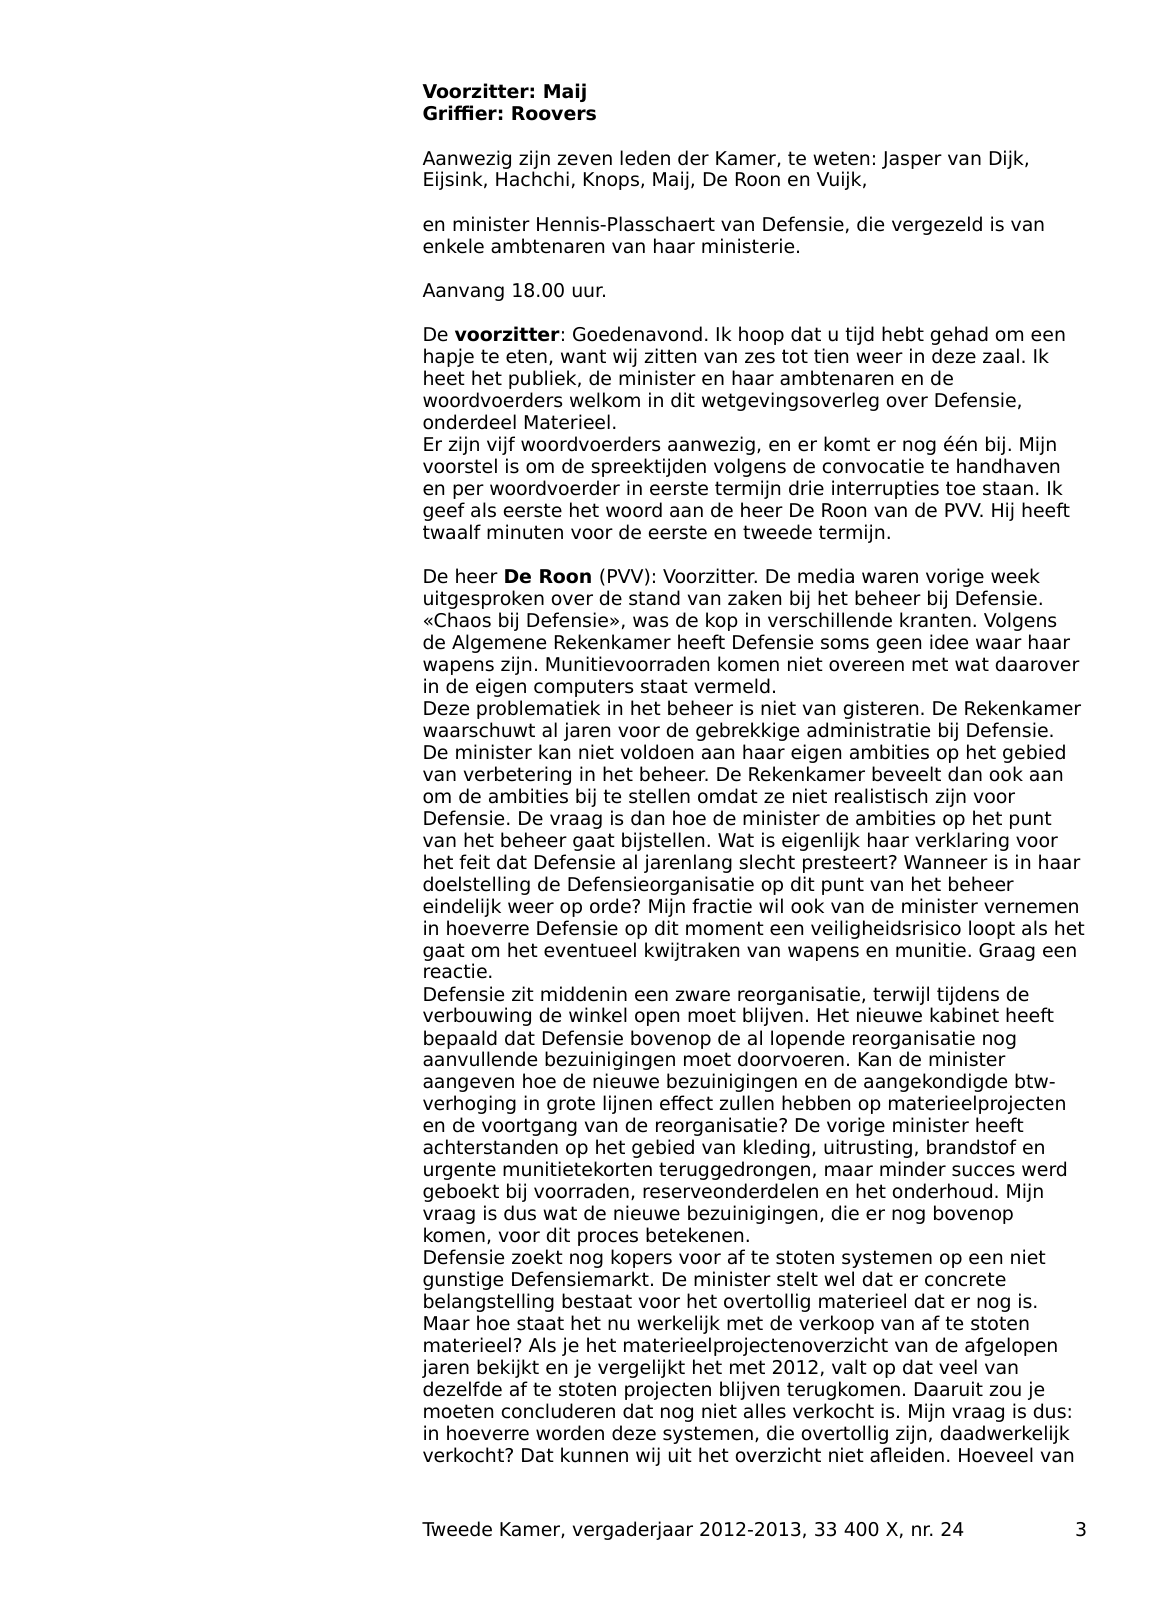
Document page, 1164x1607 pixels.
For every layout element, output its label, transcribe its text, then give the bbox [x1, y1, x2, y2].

text Deze problematiek in het beheer is niet van gisteren. De Rekenkamer waarschuwt al jaren voor de gebrekkige administratie bij Defensie. De minister kan niet voldoen aan haar eigen ambities op het gebied van verbetering in het beheer. De Rekenkamer beveelt dan ook aan om de ambities bij te stellen omdat ze niet realistisch zijn voor Defensie. De vraag is dan hoe de minister de ambities op het punt van het beheer gaat bijstellen. Wat is eigenlijk haar verklaring voor het feit dat Defensie al jarenlang slecht presteert? Wanneer is in haar doelstelling de Defensieorganisatie op dit punt van het beheer eindelijk weer op orde? Mijn fractie wil ook van de minister vernemen in hoeverre Defensie op dit moment een veiligheidsrisico loopt als het gaat om het eventueel kwijtraken van wapens en munitie. Graag een reactie. [422, 698, 1087, 983]
text Defensie zoekt nog kopers voor af te stoten systemen op een niet gunstige Defensiemarkt. De minister stelt wel dat er concrete belangstelling bestaat voor het overtollig materieel dat er nog is. Maar hoe staat het nu werkelijk met de verkoop van af te stoten materieel? Als je het materieelprojectenoverzicht van de afgelopen jaren bekijkt en je vergelijkt het met 2012, valt op dat veel van dezelfde af te stoten projecten blijven terugkomen. Daaruit zou je moeten concluderen dat nog niet alles verkocht is. Mijn vraag is dus: in hoeverre worden deze systemen, die overtollig zijn, daadwerkelijk verkocht? Dat kunnen wij uit het overzicht niet afleiden. Hoeveel van [422, 1247, 1087, 1467]
text De voorzitter: Goedenavond. Ik hoop dat u tijd hebt gehad om een hapje te eten, want wij zitten van zes tot tien weer in deze zaal. Ik heet het publiek, de minister en haar ambtenaren en de woordvoerders welkom in dit wetgevingsoverleg over Defensie, onderdeel Materieel. [422, 324, 1087, 434]
text Defensie zit middenin een zware reorganisatie, terwijl tijdens de verbouwing de winkel open moet blijven. Het nieuwe kabinet heeft bepaald dat Defensie bovenop de al lopende reorganisatie nog aanvullende bezuinigingen moet doorvoeren. Kan de minister aangeven hoe de nieuwe bezuinigingen en de aangekondigde btw-verhoging in grote lijnen effect zullen hebben op materieelprojecten en de voortgang van de reorganisatie? De vorige minister heeft achterstanden op het gebied van kleding, uitrusting, brandstof en urgente munitietekorten teruggedrongen, maar minder succes werd geboekt bij voorraden, reserveonderdelen en het onderhoud. Mijn vraag is dus wat de nieuwe bezuinigingen, die er nog bovenop komen, voor dit proces betekenen. [422, 983, 1087, 1247]
text Aanwezig zijn zeven leden der Kamer, te weten: Jasper van Dijk, Eijsink, Hachchi, Knops, Maij, De Roon en Vuijk, [422, 147, 1087, 191]
text en minister Hennis-Plasschaert van Defensie, die vergezeld is van enkele ambtenaren van haar ministerie. [422, 213, 1087, 257]
text Er zijn vijf woordvoerders aanwezig, en er komt er nog één bij. Mijn voorstel is om de spreektijden volgens de convocatie te handhaven en per woordvoerder in eerste termijn drie interrupties toe staan. Ik geef als eerste het woord aan de heer De Roon van de PVV. Hij heeft twaalf minuten voor de eerste en tweede termijn. [422, 434, 1087, 544]
text De heer De Roon (PVV): Voorzitter. De media waren vorige week uitgesproken over de stand van zaken bij het beheer bij Defensie. «Chaos bij Defensie», was de kop in verschillende kranten. Volgens de Algemene Rekenkamer heeft Defensie soms geen idee waar haar wapens zijn. Munitievoorraden komen niet overeen met wat daarover in de eigen computers staat vermeld. [422, 566, 1087, 698]
text Griffier: Roovers [422, 103, 1087, 125]
text Aanvang 18.00 uur. [422, 280, 1087, 302]
text Voorzitter: Maij [422, 81, 1087, 103]
